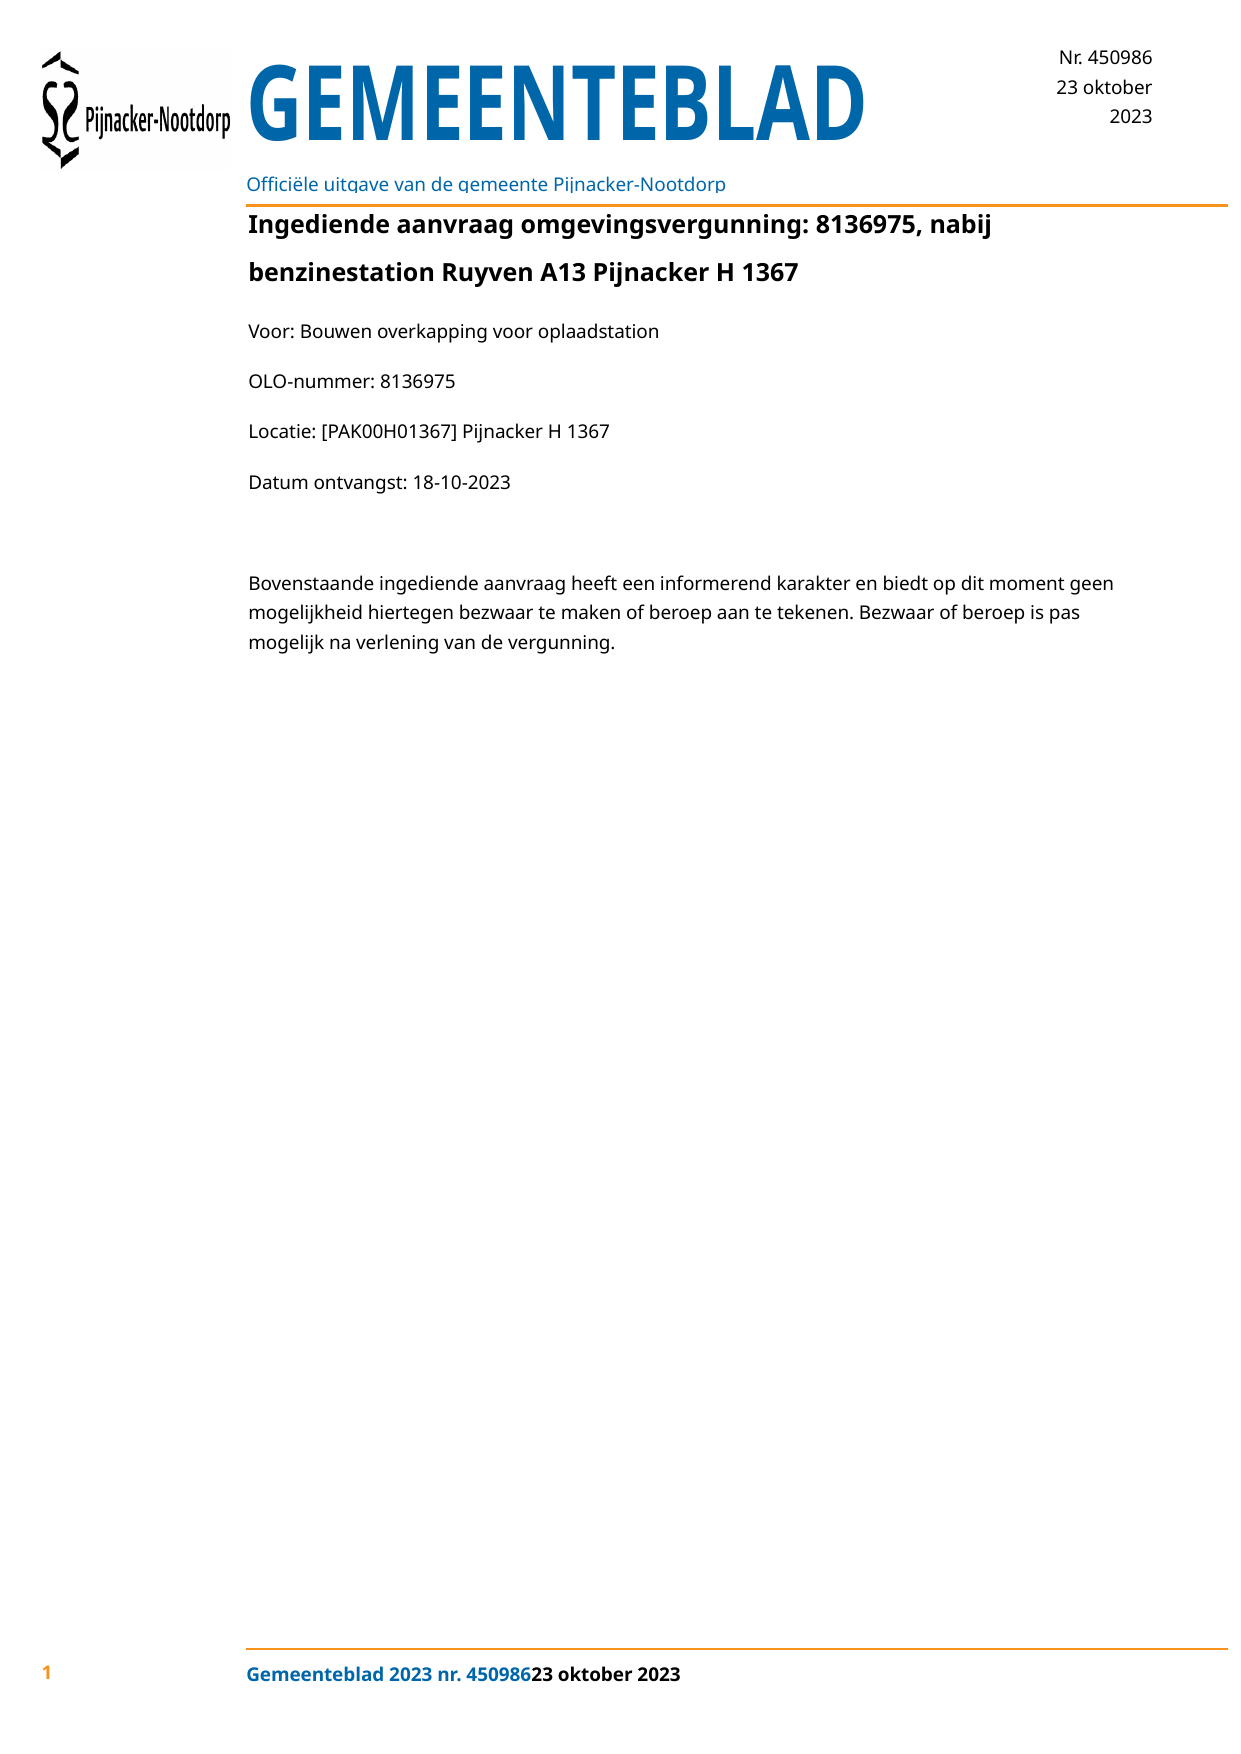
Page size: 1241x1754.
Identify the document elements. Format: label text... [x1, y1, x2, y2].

text OLO-nummer: 8136975 [248, 368, 1152, 394]
text Bovenstaande ingediende aanvraag heeft een informerend karakter en biedt op dit moment geen mogelijkheid hiertegen bezwaar te maken of beroep aan te tekenen. Bezwaar of beroep is pas mogelijk na verlening van de vergunning. [248, 570, 1152, 655]
text Ingediende aanvraag omgevingsvergunning: 8136975, nabij benzinestation Ruyven A13 Pijnacker H 1367 [248, 207, 1152, 288]
picture [41, 47, 231, 172]
text Voor: Bouwen overkapping voor oplaadstation [248, 318, 1152, 344]
text Locatie: [PAK00H01367] Pijnacker H 1367 [248, 419, 1152, 444]
text Datum ontvangst: 18-10-2023 [248, 469, 1152, 495]
